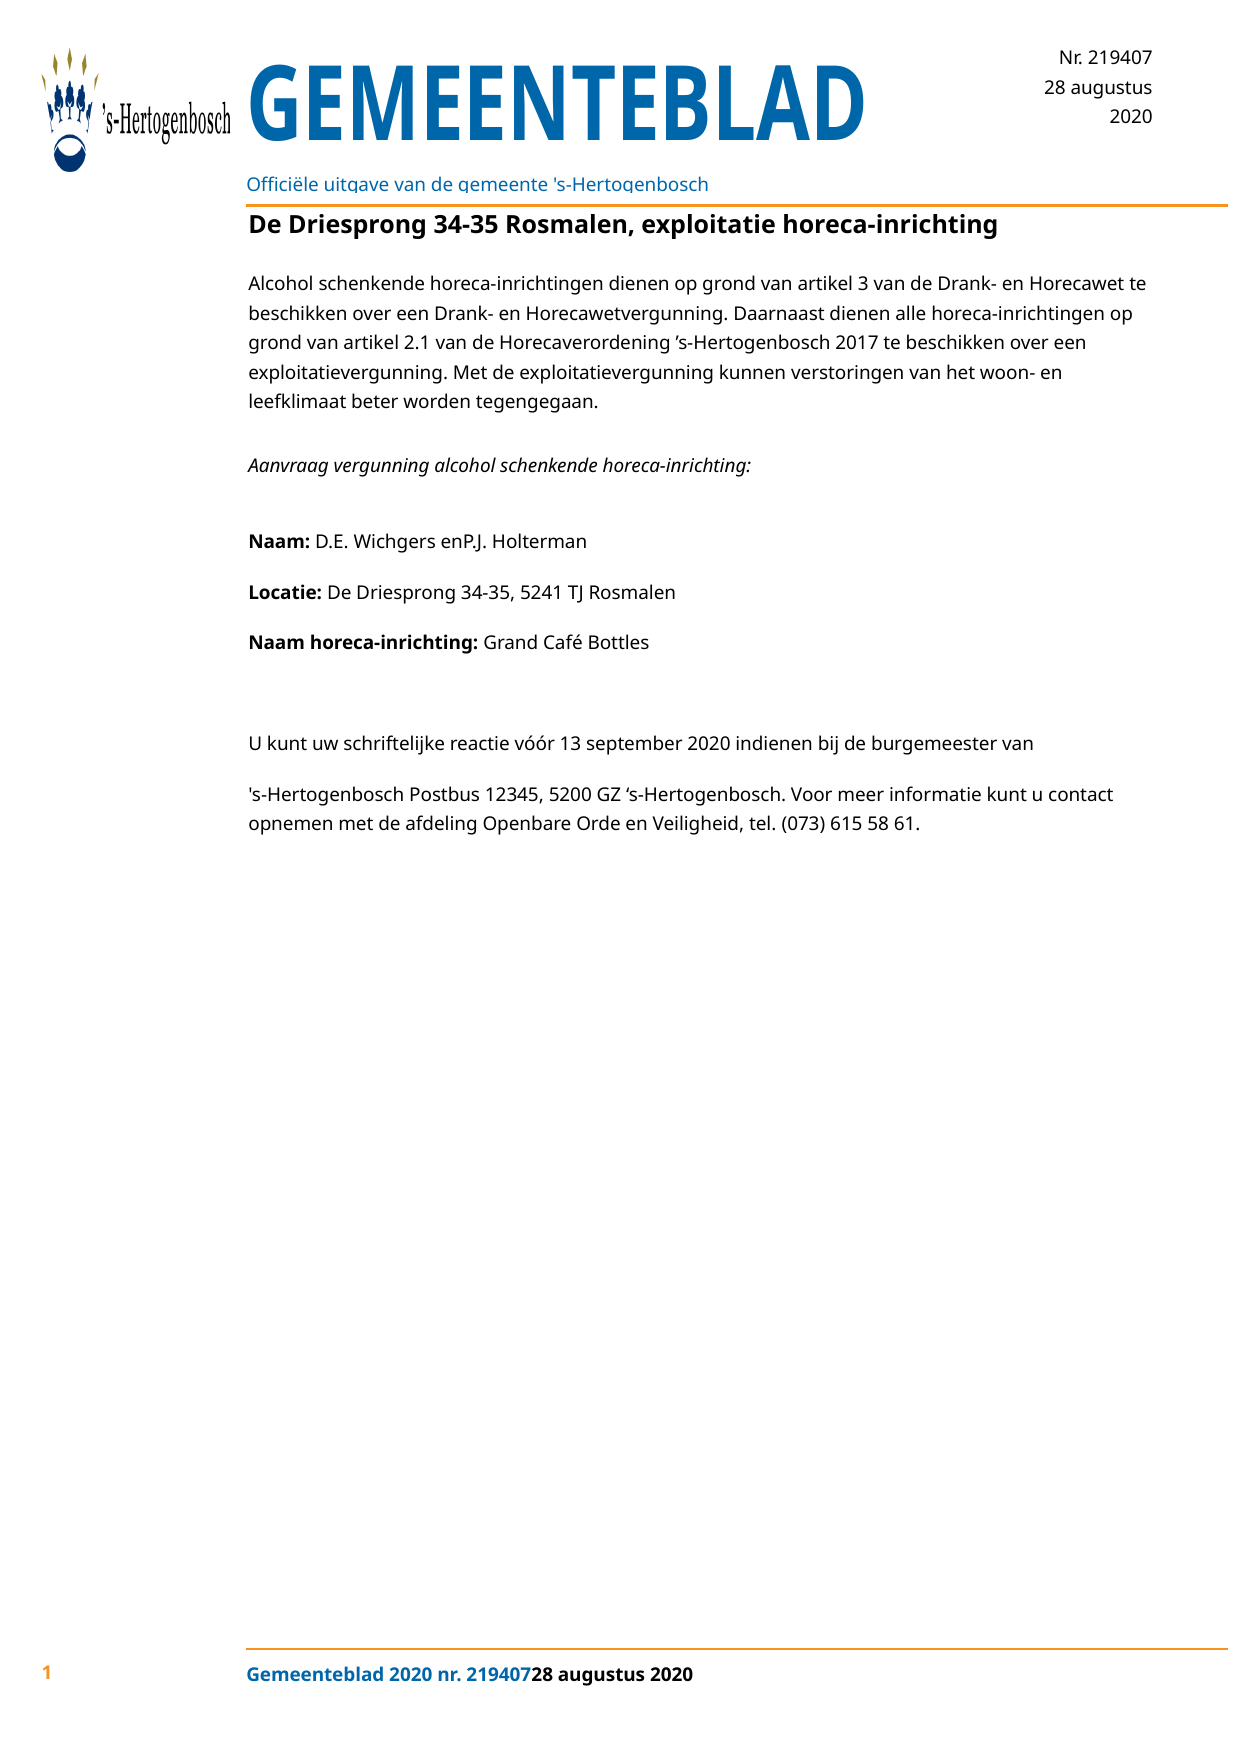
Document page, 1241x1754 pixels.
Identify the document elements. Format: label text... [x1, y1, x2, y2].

picture [41, 47, 231, 172]
text De Driesprong 34-35 Rosmalen, exploitatie horeca-inrichting [248, 207, 1152, 241]
text U kunt uw schriftelijke reactie vóór 13 september 2020 indienen bij de burgemeester van [248, 730, 1152, 756]
text Alcohol schenkende horeca-inrichtingen dienen op grond van artikel 3 van de Drank- en Horecawet te beschikken over een Drank- en Horecawetvergunning. Daarnaast dienen alle horeca-inrichtingen op grond van artikel 2.1 van de Horecaverordening ’s-Hertogenbosch 2017 te beschikken over een exploitatievergunning. Met de exploitatievergunning kunnen verstoringen van het woon- en leefklimaat beter worden tegengegaan. [248, 270, 1152, 414]
text Locatie: De Driesprong 34-35, 5241 TJ Rosmalen [248, 579, 1152, 605]
text Naam horeca-inrichting: Grand Café Bottles [248, 629, 1152, 655]
text Aanvraag vergunning alcohol schenkende horeca-inrichting: [248, 453, 1152, 478]
text Naam: D.E. Wichgers enP.J. Holterman [248, 529, 1152, 554]
text 's-Hertogenbosch Postbus 12345, 5200 GZ ‘s-Hertogenbosch. Voor meer informatie kunt u contact opnemen met de afdeling Openbare Orde en Veiligheid, tel. (073) 615 58 61. [248, 781, 1152, 836]
